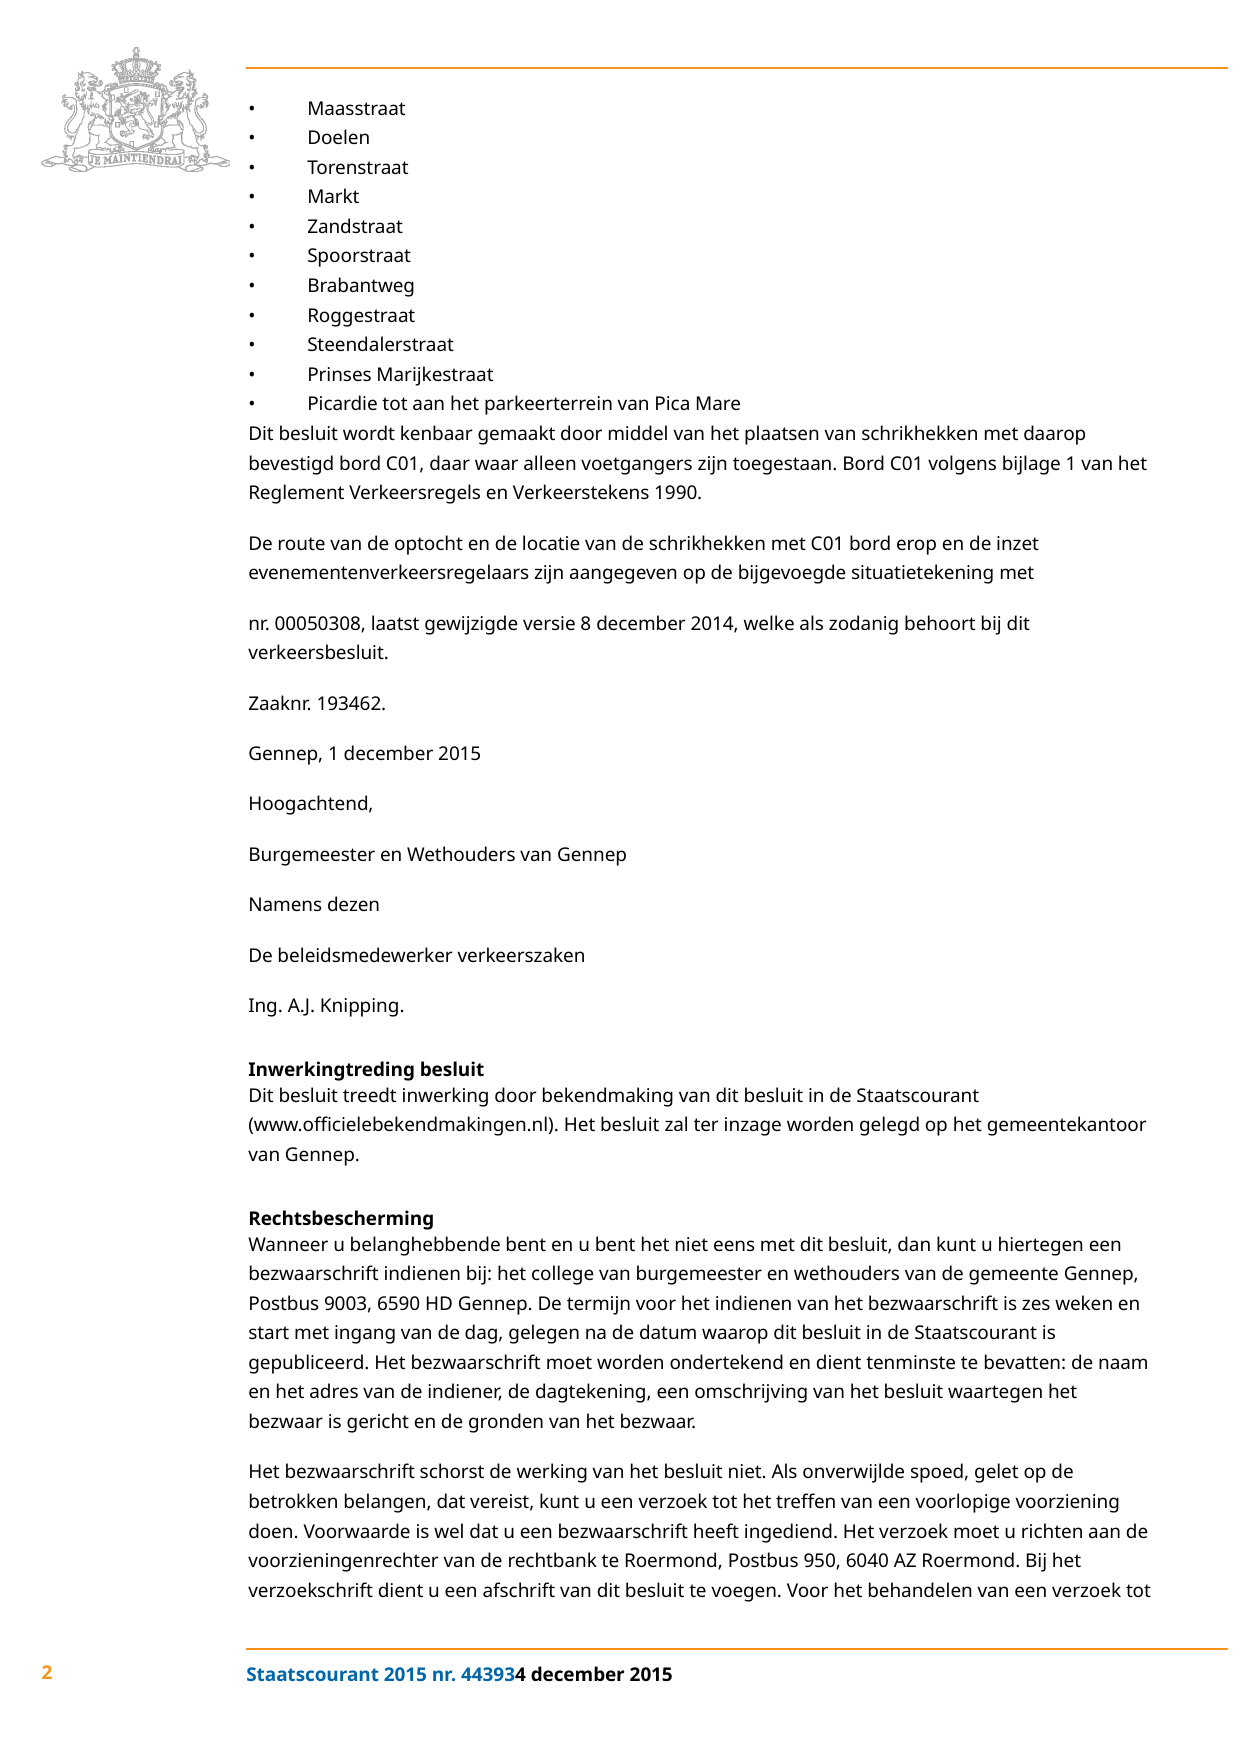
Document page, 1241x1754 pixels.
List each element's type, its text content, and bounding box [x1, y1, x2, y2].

text De beleidsmedewerker verkeerszaken [248, 942, 1152, 968]
text Inwerkingtreding besluit [248, 1056, 1152, 1082]
text De route van de optocht en de locatie van de schrikhekken met C01 bord erop en de inzet evenementenverkeersregelaars zijn aangegeven op de bijgevoegde situatietekening met [248, 530, 1152, 585]
text Burgemeester en Wethouders van Gennep [248, 841, 1152, 867]
text Rechtsbescherming [248, 1205, 1152, 1231]
list Doelen [248, 124, 1152, 150]
text Namens dezen [248, 891, 1152, 917]
text Dit besluit treedt inwerking door bekendmaking van dit besluit in de Staatscourant (www.officielebekendmakingen.nl). Het besluit zal ter inzage worden gelegd op het gemeentekantoor van Gennep. [248, 1082, 1152, 1167]
text Ing. A.J. Knipping. [248, 992, 1152, 1018]
list Spoorstraat [248, 243, 1152, 268]
list Maasstraat [248, 95, 1152, 121]
list Roggestraat [248, 302, 1152, 328]
picture [41, 47, 231, 172]
text Het bezwaarschrift schorst de werking van het besluit niet. Als onverwijlde spoed, gelet op de betrokken belangen, dat vereist, kunt u een verzoek tot het treffen van een voorlopige voorziening doen. Voorwaarde is wel dat u een bezwaarschrift heeft ingediend. Het verzoek moet u richten aan de voorzieningenrechter van de rechtbank te Roermond, Postbus 950, 6040 AZ Roermond. Bij het verzoekschrift dient u een afschrift van dit besluit te voegen. Voor het behandelen van een verzoek tot [248, 1459, 1152, 1603]
text nr. 00050308, laatst gewijzigde versie 8 december 2014, welke als zodanig behoort bij dit verkeersbesluit. [248, 610, 1152, 665]
text Dit besluit wordt kenbaar gemaakt door middel van het plaatsen van schrikhekken met daarop bevestigd bord C01, daar waar alleen voetgangers zijn toegestaan. Bord C01 volgens bijlage 1 van het Reglement Verkeersregels en Verkeerstekens 1990. [248, 420, 1152, 505]
list Zandstraat [248, 213, 1152, 239]
list Brabantweg [248, 272, 1152, 298]
text Zaaknr. 193462. [248, 690, 1152, 716]
text Wanneer u belanghebbende bent en u bent het niet eens met dit besluit, dan kunt u hiertegen een bezwaarschrift indienen bij: het college van burgemeester en wethouders van de gemeente Gennep, Postbus 9003, 6590 HD Gennep. De termijn voor het indienen van het bezwaarschrift is zes weken en start met ingang van de dag, gelegen na de datum waarop dit besluit in de Staatscourant is gepubliceerd. Het bezwaarschrift moet worden ondertekend en dient tenminste te bevatten: de naam en het adres van de indiener, de dagtekening, een omschrijving van het besluit waartegen het bezwaar is gericht en de gronden van het bezwaar. [248, 1231, 1152, 1434]
list Torenstraat [248, 154, 1152, 180]
text Gennep, 1 december 2015 [248, 740, 1152, 766]
list Steendalerstraat [248, 331, 1152, 357]
list Picardie tot aan het parkeerterrein van Pica Mare [248, 391, 1152, 416]
list Markt [248, 183, 1152, 209]
text Hoogachtend, [248, 791, 1152, 816]
list Prinses Marijkestraat [248, 361, 1152, 387]
